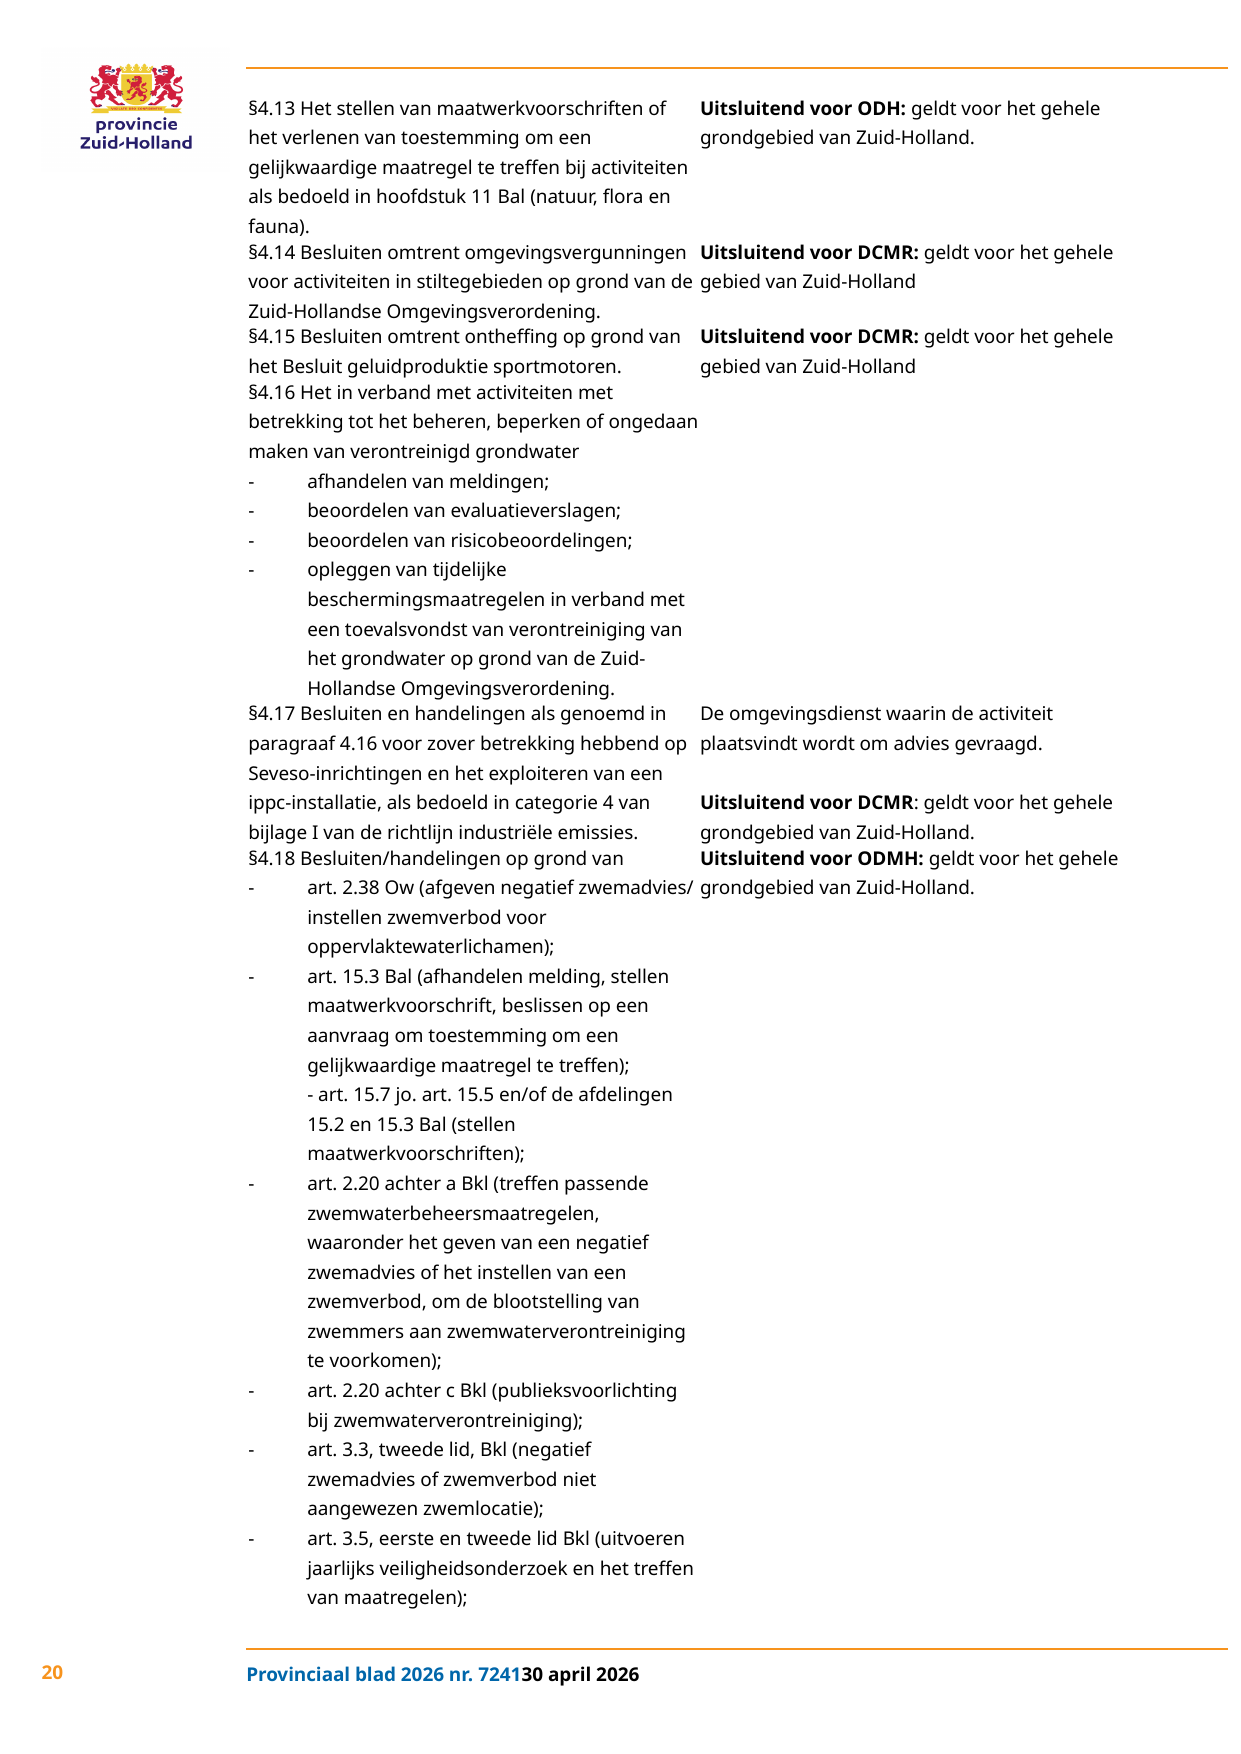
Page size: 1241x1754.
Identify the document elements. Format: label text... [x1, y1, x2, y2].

table_cell De omgevingsdienst waarin de activiteit plaatsvindt wordt om advies gevraagd. Uitsluitend voor DCMR: geldt voor het gehele grondgebied van Zuid-Holland. [700, 701, 1152, 845]
table_cell §4.16 Het in verband met activiteiten met betrekking tot het beheren, beperken of ongedaan maken van verontreinigd grondwater afhandelen van meldingen; beoordelen van evaluatieverslagen; beoordelen van risicobeoordelingen; opleggen van tijdelijke beschermingsmaatregelen in verband met een toevalsvondst van verontreiniging van het grondwater op grond van de Zuid-Hollandse Omgevingsverordening. [248, 379, 700, 701]
table_cell §4.18 Besluiten/handelingen op grond van art. 2.38 Ow (afgeven negatief zwemadvies/ instellen zwemverbod voor oppervlaktewaterlichamen); art. 15.3 Bal (afhandelen melding, stellen maatwerkvoorschrift, beslissen op een aanvraag om toestemming om een gelijkwaardige maatregel te treffen); - art. 15.7 jo. art. 15.5 en/of de afdelingen 15.2 en 15.3 Bal (stellen maatwerkvoorschriften); art. 2.20 achter a Bkl (treffen passende zwemwaterbeheersmaatregelen, waaronder het geven van een negatief zwemadvies of het instellen van een zwemverbod, om de blootstelling van zwemmers aan zwemwaterverontreiniging te voorkomen); art. 2.20 achter c Bkl (publieksvoorlichting bij zwemwaterverontreiniging); art. 3.3, tweede lid, Bkl (negatief zwemadvies of zwemverbod niet aangewezen zwemlocatie); art. 3.5, eerste en tweede lid Bkl (uitvoeren jaarlijks veiligheidsonderzoek en het treffen van maatregelen); [248, 845, 700, 1610]
table_cell [700, 379, 1152, 701]
table_cell Uitsluitend voor ODH: geldt voor het gehele grondgebied van Zuid-Holland. [700, 95, 1152, 239]
table_cell §4.13 Het stellen van maatwerkvoorschriften of het verlenen van toestemming om een gelijkwaardige maatregel te treffen bij activiteiten als bedoeld in hoofdstuk 11 Bal (natuur, flora en fauna). [248, 95, 700, 239]
table_cell Uitsluitend voor DCMR: geldt voor het gehele gebied van Zuid-Holland [700, 324, 1152, 379]
picture [41, 47, 231, 172]
table_cell Uitsluitend voor ODMH: geldt voor het gehele grondgebied van Zuid-Holland. [700, 845, 1152, 1610]
table_cell §4.17 Besluiten en handelingen als genoemd in paragraaf 4.16 voor zover betrekking hebbend op Seveso-inrichtingen en het exploiteren van een ippc-installatie, als bedoeld in categorie 4 van bijlage I van de richtlijn industriële emissies. [248, 701, 700, 845]
table_cell Uitsluitend voor DCMR: geldt voor het gehele gebied van Zuid-Holland [700, 239, 1152, 324]
table_cell §4.15 Besluiten omtrent ontheffing op grond van het Besluit geluidproduktie sportmotoren. [248, 324, 700, 379]
table_cell §4.14 Besluiten omtrent omgevingsvergunningen voor activiteiten in stiltegebieden op grond van de Zuid-Hollandse Omgevingsverordening. [248, 239, 700, 324]
